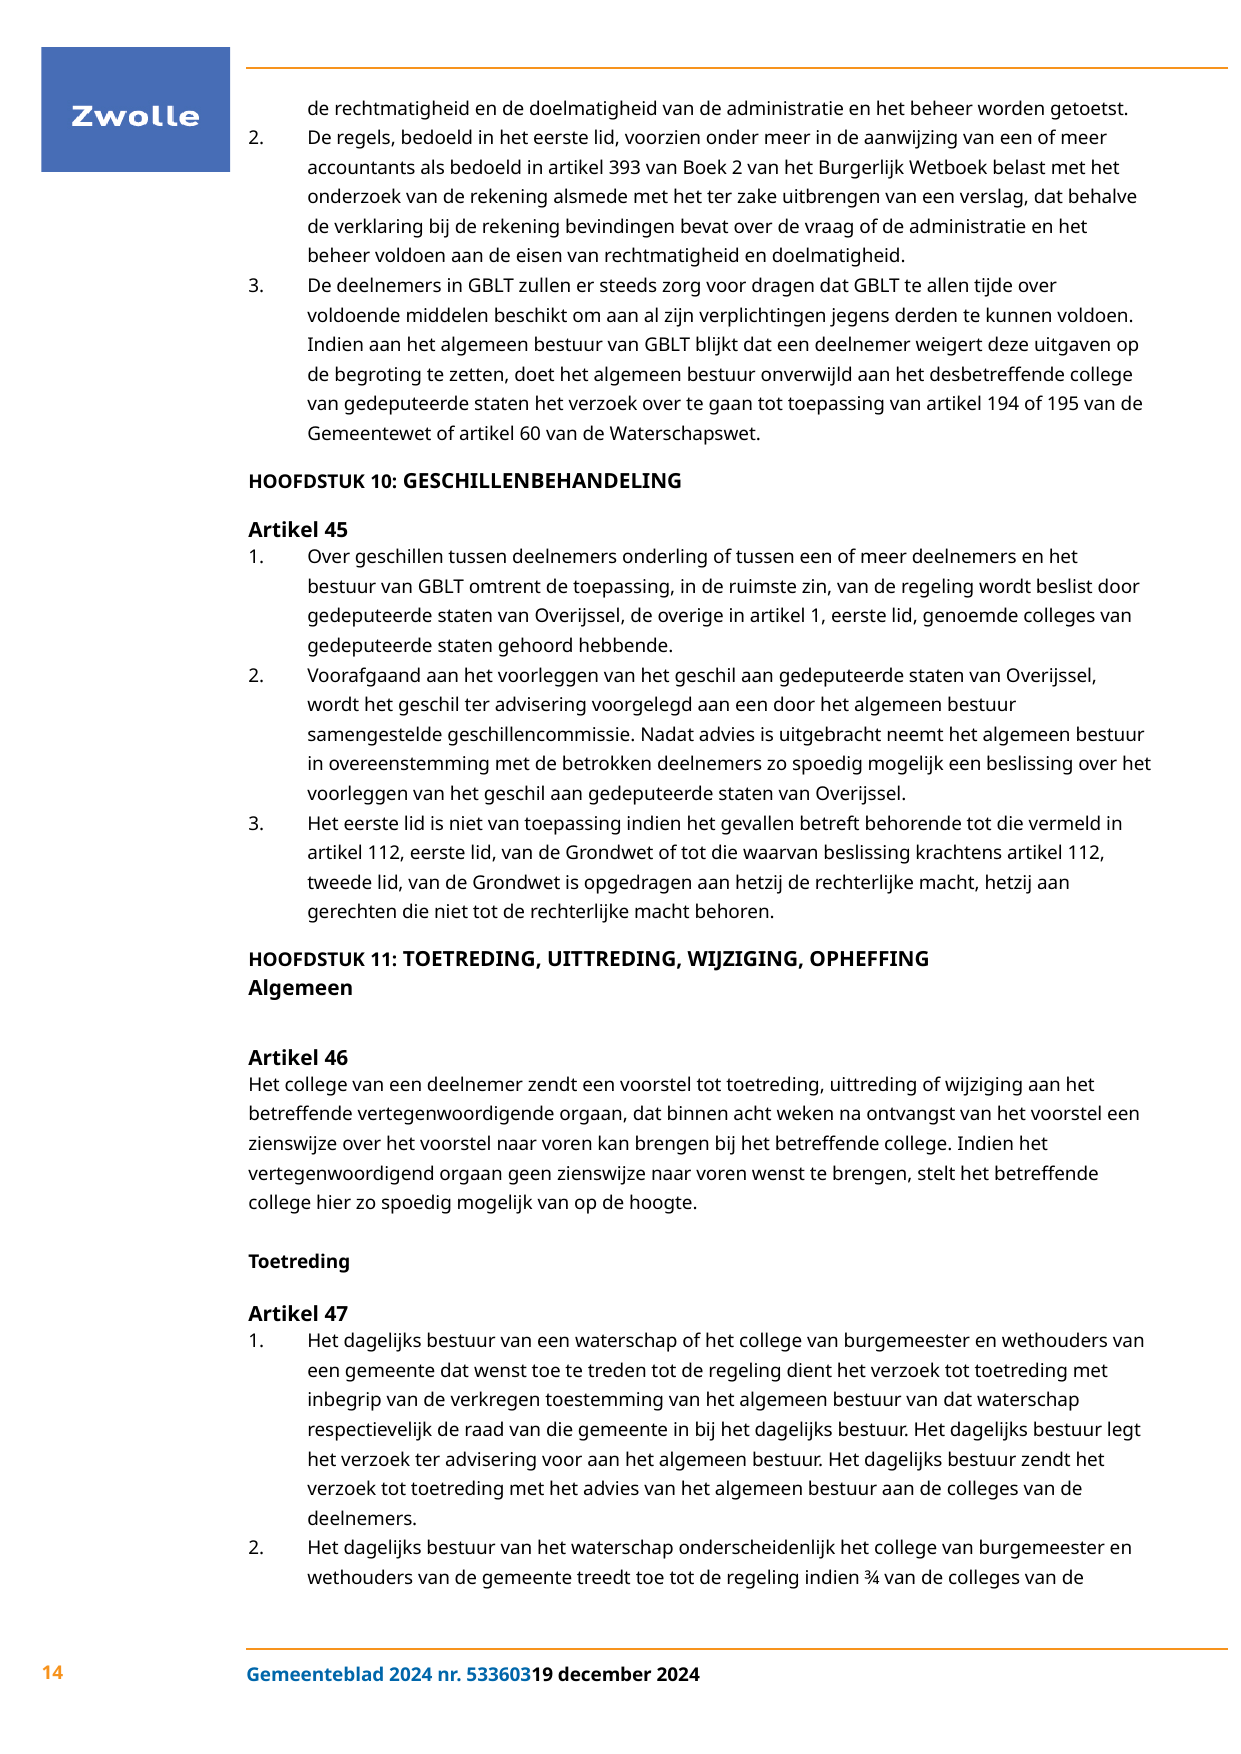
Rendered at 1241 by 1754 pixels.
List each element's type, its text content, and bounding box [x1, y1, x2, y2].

text Artikel 47 [248, 1299, 1152, 1327]
text Artikel 45 [248, 515, 1152, 543]
list Het dagelijks bestuur van een waterschap of het college van burgemeester en wethouders van een gemeente dat wenst toe te treden tot de regeling dient het verzoek tot toetreding met inbegrip van de verkregen toestemming van het algemeen bestuur van dat waterschap respectievelijk de raad van die gemeente in bij het dagelijks bestuur. Het dagelijks bestuur legt het verzoek ter advisering voor aan het algemeen bestuur. Het dagelijks bestuur zendt het verzoek tot toetreding met het advies van het algemeen bestuur aan de colleges van de deelnemers. [248, 1327, 1152, 1531]
picture [41, 47, 231, 172]
list Over geschillen tussen deelnemers onderling of tussen een of meer deelnemers en het bestuur van GBLT omtrent de toepassing, in de ruimste zin, van de regeling wordt beslist door gedeputeerde staten van Overijssel, de overige in artikel 1, eerste lid, genoemde colleges van gedeputeerde staten gehoord hebbende. [248, 543, 1152, 658]
list Het eerste lid is niet van toepassing indien het gevallen betreft behorende tot die vermeld in artikel 112, eerste lid, van de Grondwet of tot die waarvan beslissing krachtens artikel 112, tweede lid, van de Grondwet is opgedragen aan hetzij de rechterlijke macht, hetzij aan gerechten die niet tot de rechterlijke macht behoren. [248, 810, 1152, 924]
text Algemeen [248, 973, 1152, 1001]
list De deelnemers in GBLT zullen er steeds zorg voor dragen dat GBLT te allen tijde over voldoende middelen beschikt om aan al zijn verplichtingen jegens derden te kunnen voldoen. Indien aan het algemeen bestuur van GBLT blijkt dat een deelnemer weigert deze uitgaven op de begroting te zetten, doet het algemeen bestuur onverwijld aan het desbetreffende college van gedeputeerde staten het verzoek over te gaan tot toepassing van artikel 194 of 195 van de Gemeentewet of artikel 60 van de Waterschapswet. [248, 272, 1152, 446]
text Toetreding [248, 1248, 1152, 1274]
list Het dagelijks bestuur van het waterschap onderscheidenlijk het college van burgemeester en wethouders van de gemeente treedt toe tot de regeling indien ¾ van de colleges van de [248, 1534, 1152, 1590]
list de rechtmatigheid en de doelmatigheid van de administratie en het beheer worden getoetst. [248, 95, 1152, 121]
text HOOFDSTUK 10: GESCHILLENBEHANDELING [248, 466, 1152, 494]
list Voorafgaand aan het voorleggen van het geschil aan gedeputeerde staten van Overijssel, wordt het geschil ter advisering voorgelegd aan een door het algemeen bestuur samengestelde geschillencommissie. Nadat advies is uitgebracht neemt het algemeen bestuur in overeenstemming met de betrokken deelnemers zo spoedig mogelijk een beslissing over het voorleggen van het geschil aan gedeputeerde staten van Overijssel. [248, 662, 1152, 806]
text Het college van een deelnemer zendt een voorstel tot toetreding, uittreding of wijziging aan het betreffende vertegenwoordigende orgaan, dat binnen acht weken na ontvangst van het voorstel een zienswijze over het voorstel naar voren kan brengen bij het betreffende college. Indien het vertegenwoordigend orgaan geen zienswijze naar voren wenst te brengen, stelt het betreffende college hier zo spoedig mogelijk van op de hoogte. [248, 1071, 1152, 1215]
list De regels, bedoeld in het eerste lid, voorzien onder meer in de aanwijzing van een of meer accountants als bedoeld in artikel 393 van Boek 2 van het Burgerlijk Wetboek belast met het onderzoek van de rekening alsmede met het ter zake uitbrengen van een verslag, dat behalve de verklaring bij de rekening bevindingen bevat over de vraag of de administratie en het beheer voldoen aan de eisen van rechtmatigheid en doelmatigheid. [248, 124, 1152, 268]
text HOOFDSTUK 11: TOETREDING, UITTREDING, WIJZIGING, OPHEFFING [248, 944, 1152, 973]
text Artikel 46 [248, 1043, 1152, 1071]
